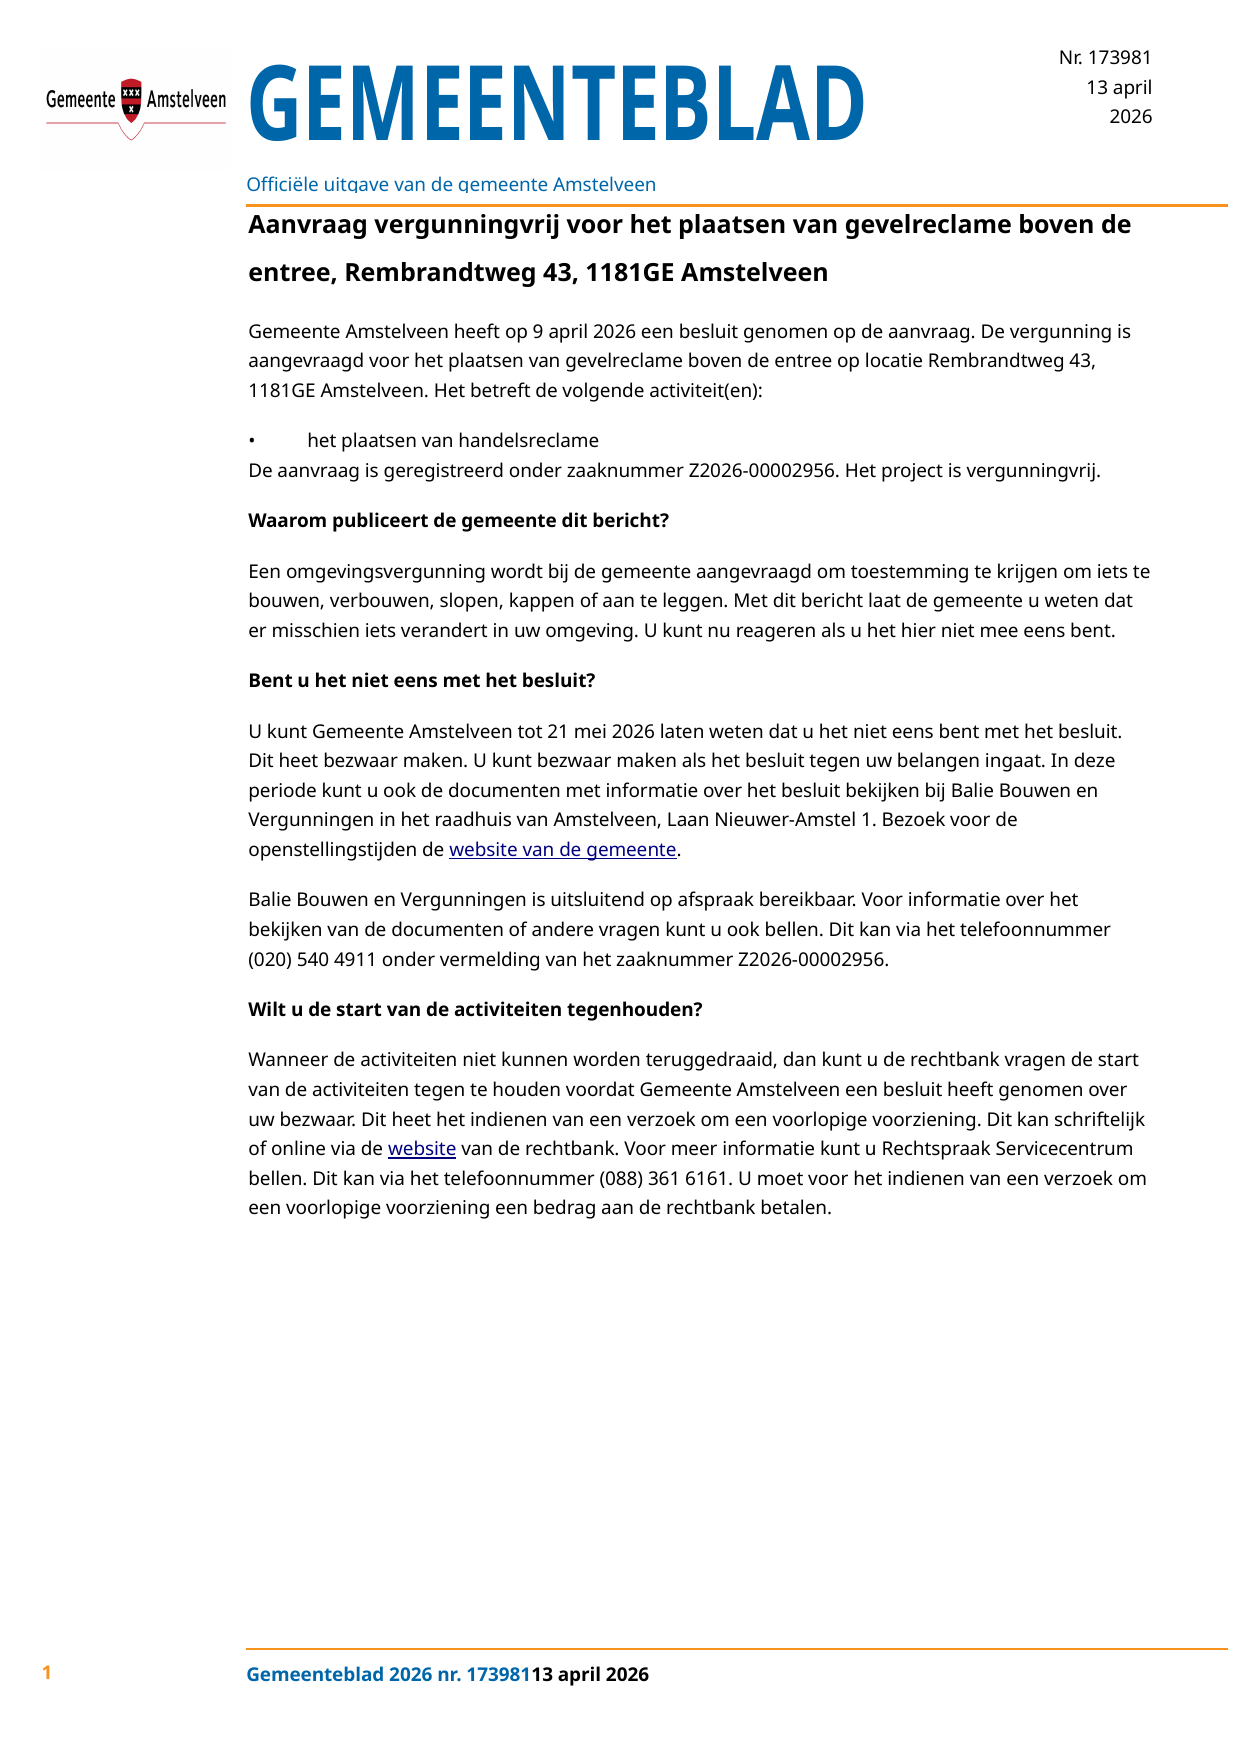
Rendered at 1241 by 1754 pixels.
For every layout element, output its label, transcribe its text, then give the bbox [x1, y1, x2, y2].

text Wilt u de start van de activiteiten tegenhouden? [248, 996, 1152, 1022]
text De aanvraag is geregistreerd onder zaaknummer Z2026-00002956. Het project is vergunningvrij. [248, 457, 1152, 483]
list het plaatsen van handelsreclame [248, 427, 1152, 453]
text Een omgevingsvergunning wordt bij de gemeente aangevraagd om toestemming te krijgen om iets te bouwen, verbouwen, slopen, kappen of aan te leggen. Met dit bericht laat de gemeente u weten dat er misschien iets verandert in uw omgeving. U kunt nu reageren als u het hier niet mee eens bent. [248, 558, 1152, 643]
text Balie Bouwen en Vergunningen is uitsluitend op afspraak bereikbaar. Voor informatie over het bekijken van de documenten of andere vragen kunt u ook bellen. Dit kan via het telefoonnummer (020) 540 4911 onder vermelding van het zaaknummer Z2026-00002956. [248, 887, 1152, 972]
text Bent u het niet eens met het besluit? [248, 667, 1152, 693]
picture [41, 47, 231, 172]
text Waarom publiceert de gemeente dit bericht? [248, 507, 1152, 533]
text Wanneer de activiteiten niet kunnen worden teruggedraaid, dan kunt u de rechtbank vragen de start van de activiteiten tegen te houden voordat Gemeente Amstelveen een besluit heeft genomen over uw bezwaar. Dit heet het indienen van een verzoek om een voorlopige voorziening. Dit kan schriftelijk of online via de website van de rechtbank. Voor meer informatie kunt u Rechtspraak Servicecentrum bellen. Dit kan via het telefoonnummer (088) 361 6161. U moet voor het indienen van een verzoek om een voorlopige voorziening een bedrag aan de rechtbank betalen. [248, 1047, 1152, 1220]
text Aanvraag vergunningvrij voor het plaatsen van gevelreclame boven de entree, Rembrandtweg 43, 1181GE Amstelveen [248, 207, 1152, 288]
text Gemeente Amstelveen heeft op 9 april 2026 een besluit genomen op de aanvraag. De vergunning is aangevraagd voor het plaatsen van gevelreclame boven de entree op locatie Rembrandtweg 43, 1181GE Amstelveen. Het betreft de volgende activiteit(en): [248, 318, 1152, 403]
text U kunt Gemeente Amstelveen tot 21 mei 2026 laten weten dat u het niet eens bent met het besluit. Dit heet bezwaar maken. U kunt bezwaar maken als het besluit tegen uw belangen ingaat. In deze periode kunt u ook de documenten met informatie over het besluit bekijken bij Balie Bouwen en Vergunningen in het raadhuis van Amstelveen, Laan Nieuwer-Amstel 1. Bezoek voor de openstellingstijden de website van de gemeente. [248, 718, 1152, 862]
